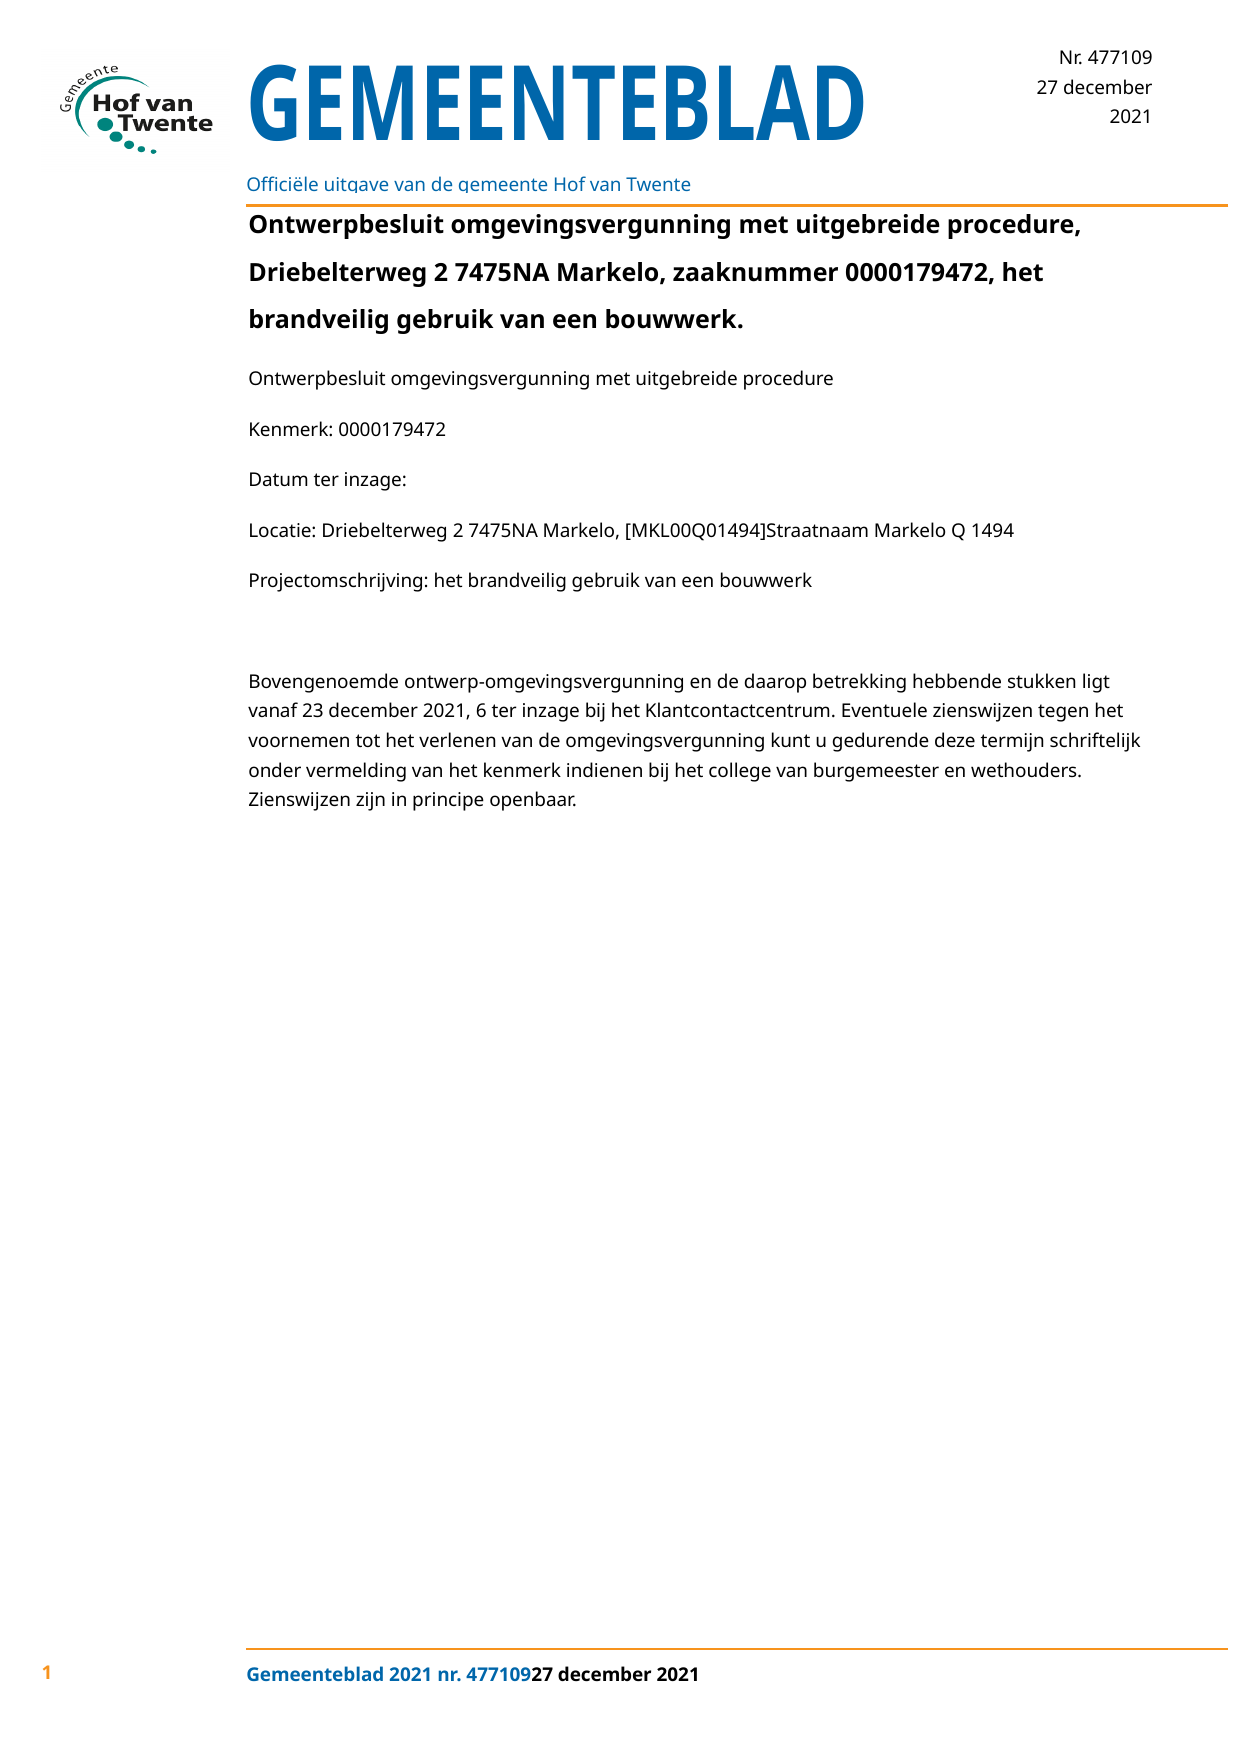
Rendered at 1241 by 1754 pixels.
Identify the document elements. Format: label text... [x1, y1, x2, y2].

picture [41, 47, 231, 172]
text Datum ter inzage: [248, 466, 1152, 492]
text Locatie: Driebelterweg 2 7475NA Markelo, [MKL00Q01494]Straatnaam Markelo Q 1494 [248, 517, 1152, 542]
text Bovengenoemde ontwerp-omgevingsvergunning en de daarop betrekking hebbende stukken ligt vanaf 23 december 2021, 6 ter inzage bij het Klantcontactcentrum. Eventuele zienswijzen tegen het voornemen tot het verlenen van de omgevingsvergunning kunt u gedurende deze termijn schriftelijk onder vermelding van het kenmerk indienen bij het college van burgemeester en wethouders. Zienswijzen zijn in principe openbaar. [248, 668, 1152, 812]
text Kenmerk: 0000179472 [248, 416, 1152, 442]
text Ontwerpbesluit omgevingsvergunning met uitgebreide procedure [248, 366, 1152, 391]
text Projectomschrijving: het brandveilig gebruik van een bouwwerk [248, 567, 1152, 593]
text Ontwerpbesluit omgevingsvergunning met uitgebreide procedure, Driebelterweg 2 7475NA Markelo, zaaknummer 0000179472, het brandveilig gebruik van een bouwwerk. [248, 207, 1152, 336]
